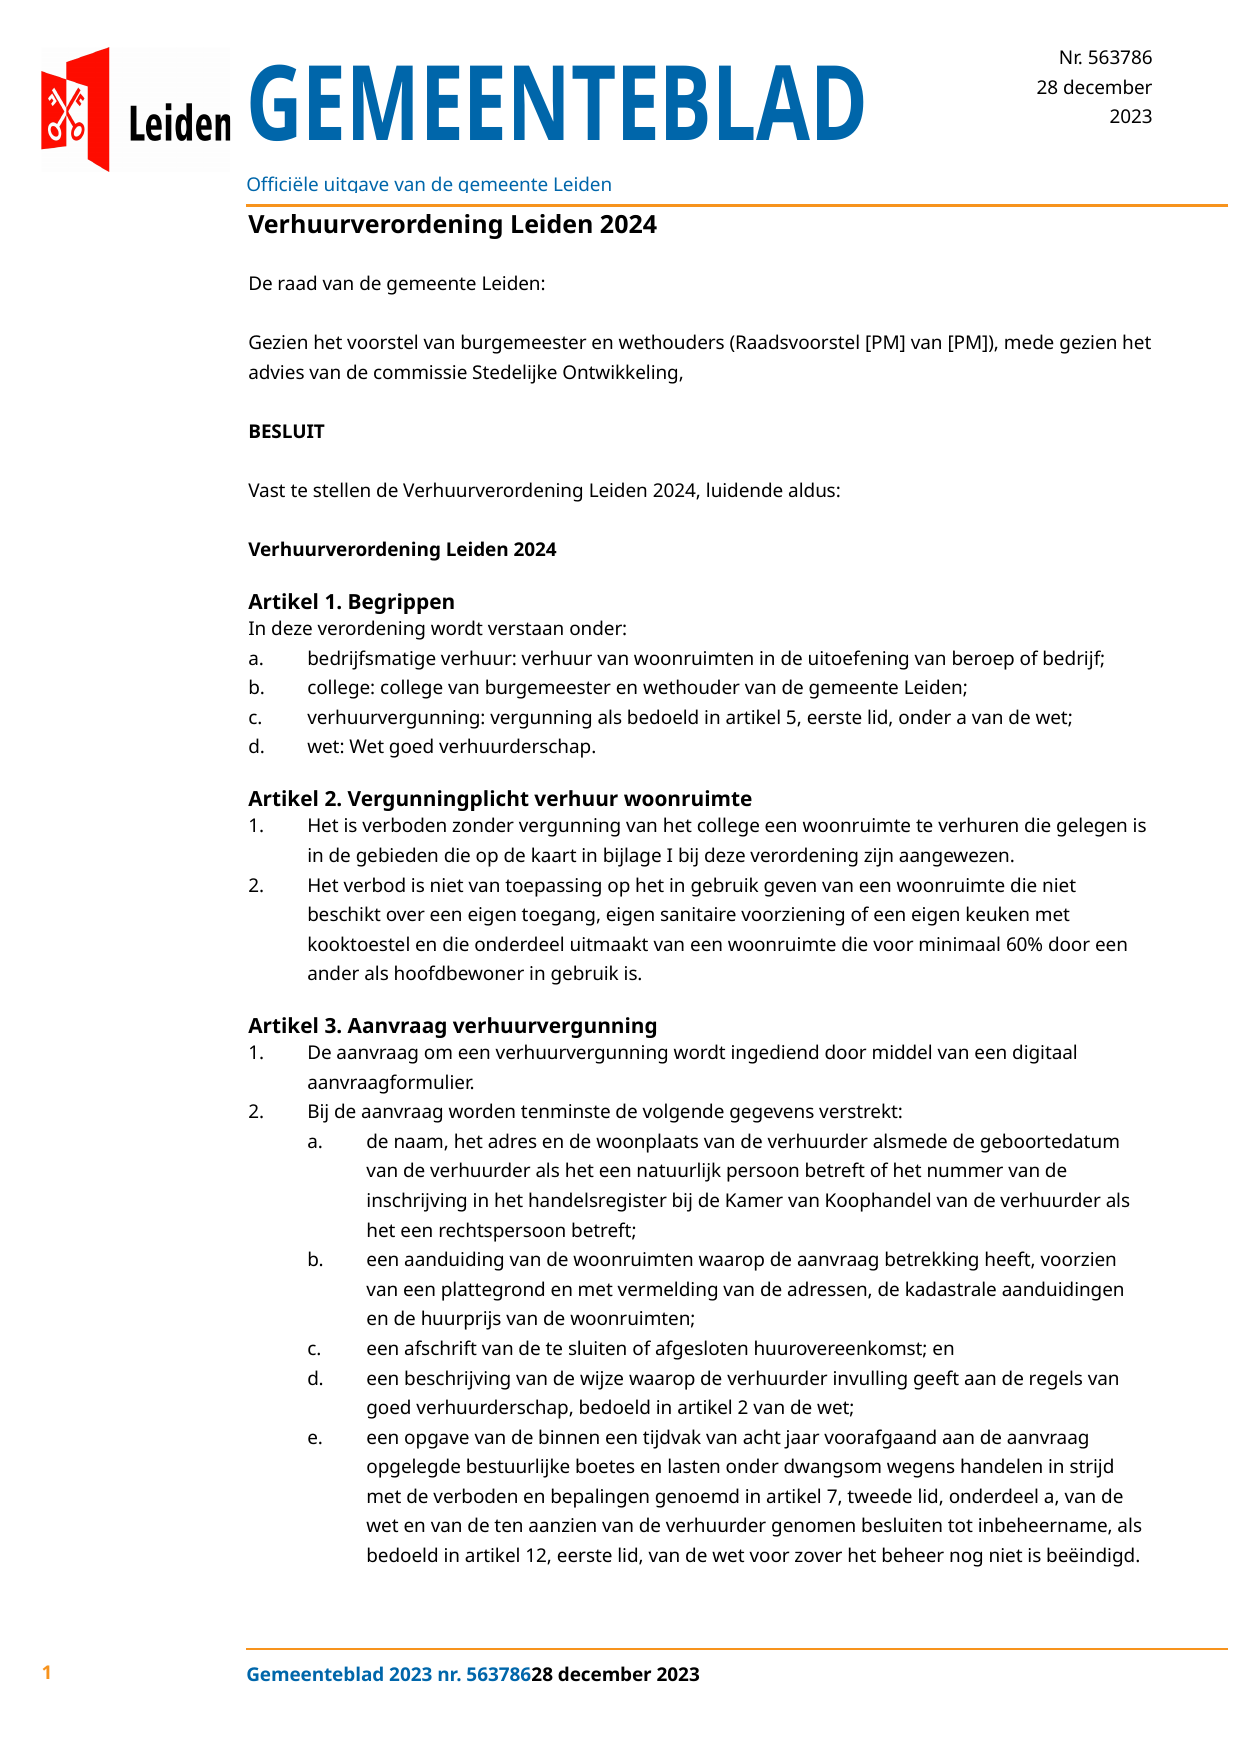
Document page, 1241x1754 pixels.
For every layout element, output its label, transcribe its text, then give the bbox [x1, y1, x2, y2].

text Artikel 1. Begrippen [248, 587, 1152, 615]
text BESLUIT [248, 418, 1152, 444]
text Artikel 3. Aanvraag verhuurvergunning [248, 1011, 1152, 1039]
text Verhuurverordening Leiden 2024 [248, 207, 1152, 241]
list een beschrijving van de wijze waarop de verhuurder invulling geeft aan de regels van goed verhuurderschap, bedoeld in artikel 2 van de wet; [307, 1365, 1152, 1420]
text Artikel 2. Vergunningplicht verhuur woonruimte [248, 784, 1152, 813]
list Bij de aanvraag worden tenminste de volgende gegevens verstrekt: [248, 1098, 1152, 1124]
list Het verbod is niet van toepassing op het in gebruik geven van een woonruimte die niet beschikt over een eigen toegang, eigen sanitaire voorziening of een eigen keuken met kooktoestel en die onderdeel uitmaakt van een woonruimte die voor minimaal 60% door een ander als hoofdbewoner in gebruik is. [248, 872, 1152, 986]
list een afschrift van de te sluiten of afgesloten huurovereenkomst; en [307, 1335, 1152, 1361]
text Vast te stellen de Verhuurverordening Leiden 2024, luidende aldus: [248, 477, 1152, 503]
text In deze verordening wordt verstaan onder: [248, 615, 1152, 641]
list Het is verboden zonder vergunning van het college een woonruimte te verhuren die gelegen is in de gebieden die op de kaart in bijlage I bij deze verordening zijn aangewezen. [248, 813, 1152, 868]
text Gezien het voorstel van burgemeester en wethouders (Raadsvoorstel [PM] van [PM]), mede gezien het advies van de commissie Stedelijke Ontwikkeling, [248, 329, 1152, 385]
text De raad van de gemeente Leiden: [248, 270, 1152, 296]
list bedrijfsmatige verhuur: verhuur van woonruimten in de uitoefening van beroep of bedrijf; [248, 645, 1152, 671]
list De aanvraag om een verhuurvergunning wordt ingediend door middel van een digitaal aanvraagformulier. [248, 1039, 1152, 1095]
list de naam, het adres en de woonplaats van de verhuurder alsmede de geboortedatum van de verhuurder als het een natuurlijk persoon betreft of het nummer van de inschrijving in het handelsregister bij de Kamer van Koophandel van de verhuurder als het een rechtspersoon betreft; [307, 1128, 1152, 1243]
picture [41, 47, 231, 172]
list college: college van burgemeester en wethouder van de gemeente Leiden; [248, 674, 1152, 700]
list verhuurvergunning: vergunning als bedoeld in artikel 5, eerste lid, onder a van de wet; [248, 704, 1152, 730]
list een aanduiding van de woonruimten waarop de aanvraag betrekking heeft, voorzien van een plattegrond en met vermelding van de adressen, de kadastrale aanduidingen en de huurprijs van de woonruimten; [307, 1246, 1152, 1331]
text Verhuurverordening Leiden 2024 [248, 537, 1152, 562]
list wet: Wet goed verhuurderschap. [248, 734, 1152, 759]
list een opgave van de binnen een tijdvak van acht jaar voorafgaand aan de aanvraag opgelegde bestuurlijke boetes en lasten onder dwangsom wegens handelen in strijd met de verboden en bepalingen genoemd in artikel 7, tweede lid, onderdeel a, van de wet en van de ten aanzien van de verhuurder genomen besluiten tot inbeheername, als bedoeld in artikel 12, eerste lid, van de wet voor zover het beheer nog niet is beëindigd. [307, 1424, 1152, 1568]
